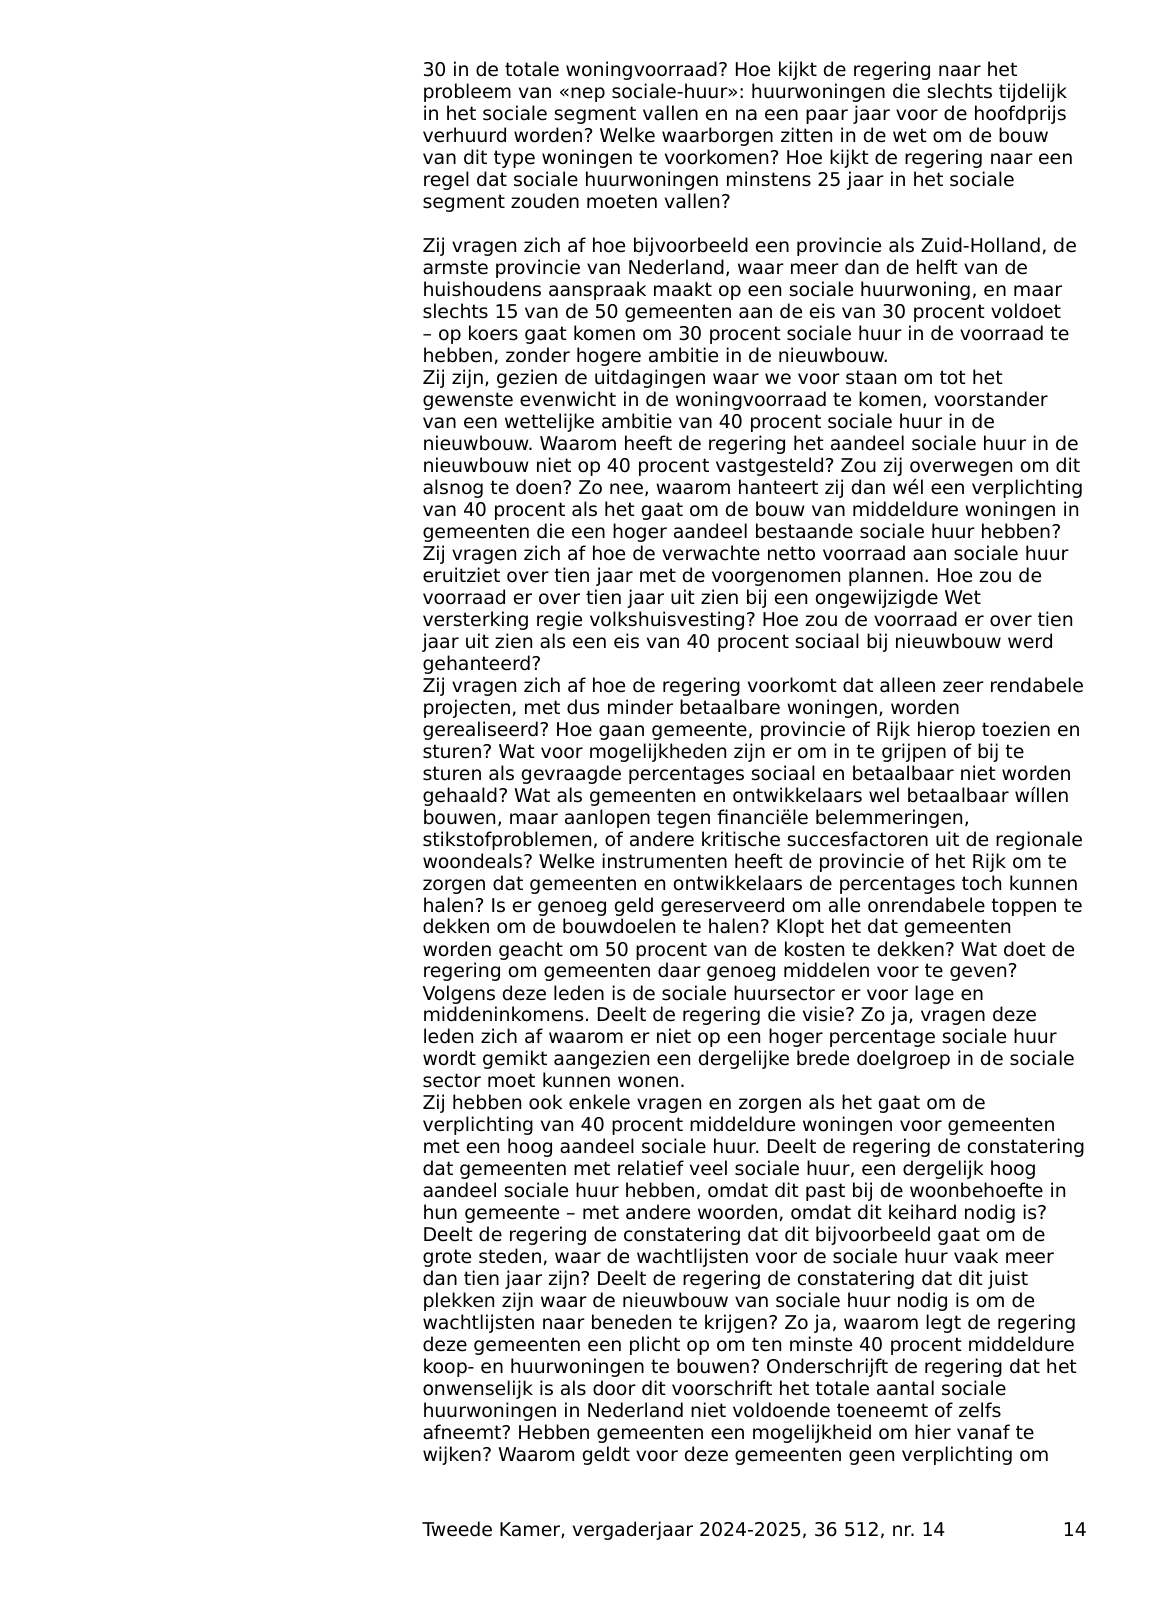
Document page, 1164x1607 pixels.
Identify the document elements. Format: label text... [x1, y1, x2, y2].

text Zij vragen zich af hoe de regering voorkomt dat alleen zeer rendabele projecten, met dus minder betaalbare woningen, worden gerealiseerd? Hoe gaan gemeente, provincie of Rijk hierop toezien en sturen? Wat voor mogelijkheden zijn er om in te grijpen of bij te sturen als gevraagde percentages sociaal en betaalbaar niet worden gehaald? Wat als gemeenten en ontwikkelaars wel betaalbaar wíllen bouwen, maar aanlopen tegen financiële belemmeringen, stikstofproblemen, of andere kritische succesfactoren uit de regionale woondeals? Welke instrumenten heeft de provincie of het Rijk om te zorgen dat gemeenten en ontwikkelaars de percentages toch kunnen halen? Is er genoeg geld gereserveerd om alle onrendabele toppen te dekken om de bouwdoelen te halen? Klopt het dat gemeenten worden geacht om 50 procent van de kosten te dekken? Wat doet de regering om gemeenten daar genoeg middelen voor te geven? [422, 675, 1087, 982]
text 30 in de totale woningvoorraad? Hoe kijkt de regering naar het probleem van «nep sociale-huur»: huurwoningen die slechts tijdelijk in het sociale segment vallen en na een paar jaar voor de hoofdprijs verhuurd worden? Welke waarborgen zitten in de wet om de bouw van dit type woningen te voorkomen? Hoe kijkt de regering naar een regel dat sociale huurwoningen minstens 25 jaar in het sociale segment zouden moeten vallen? [422, 59, 1087, 213]
text Zij vragen zich af hoe bijvoorbeeld een provincie als Zuid-Holland, de armste provincie van Nederland, waar meer dan de helft van de huishoudens aanspraak maakt op een sociale huurwoning, en maar slechts 15 van de 50 gemeenten aan de eis van 30 procent voldoet – op koers gaat komen om 30 procent sociale huur in de voorraad te hebben, zonder hogere ambitie in de nieuwbouw. [422, 235, 1087, 367]
text Volgens deze leden is de sociale huursector er voor lage en middeninkomens. Deelt de regering die visie? Zo ja, vragen deze leden zich af waarom er niet op een hoger percentage sociale huur wordt gemikt aangezien een dergelijke brede doelgroep in de sociale sector moet kunnen wonen. [422, 982, 1087, 1092]
text Zij zijn, gezien de uitdagingen waar we voor staan om tot het gewenste evenwicht in de woningvoorraad te komen, voorstander van een wettelijke ambitie van 40 procent sociale huur in de nieuwbouw. Waarom heeft de regering het aandeel sociale huur in de nieuwbouw niet op 40 procent vastgesteld? Zou zij overwegen om dit alsnog te doen? Zo nee, waarom hanteert zij dan wél een verplichting van 40 procent als het gaat om de bouw van middeldure woningen in gemeenten die een hoger aandeel bestaande sociale huur hebben? [422, 367, 1087, 543]
text Zij hebben ook enkele vragen en zorgen als het gaat om de verplichting van 40 procent middeldure woningen voor gemeenten met een hoog aandeel sociale huur. Deelt de regering de constatering dat gemeenten met relatief veel sociale huur, een dergelijk hoog aandeel sociale huur hebben, omdat dit past bij de woonbehoefte in hun gemeente – met andere woorden, omdat dit keihard nodig is? Deelt de regering de constatering dat dit bijvoorbeeld gaat om de grote steden, waar de wachtlijsten voor de sociale huur vaak meer dan tien jaar zijn? Deelt de regering de constatering dat dit juist plekken zijn waar de nieuwbouw van sociale huur nodig is om de wachtlijsten naar beneden te krijgen? Zo ja, waarom legt de regering deze gemeenten een plicht op om ten minste 40 procent middeldure koop- en huurwoningen te bouwen? Onderschrijft de regering dat het onwenselijk is als door dit voorschrift het totale aantal sociale huurwoningen in Nederland niet voldoende toeneemt of zelfs afneemt? Hebben gemeenten een mogelijkheid om hier vanaf te wijken? Waarom geldt voor deze gemeenten geen verplichting om [422, 1092, 1087, 1466]
text Zij vragen zich af hoe de verwachte netto voorraad aan sociale huur eruitziet over tien jaar met de voorgenomen plannen. Hoe zou de voorraad er over tien jaar uit zien bij een ongewijzigde Wet versterking regie volkshuisvesting? Hoe zou de voorraad er over tien jaar uit zien als een eis van 40 procent sociaal bij nieuwbouw werd gehanteerd? [422, 543, 1087, 675]
